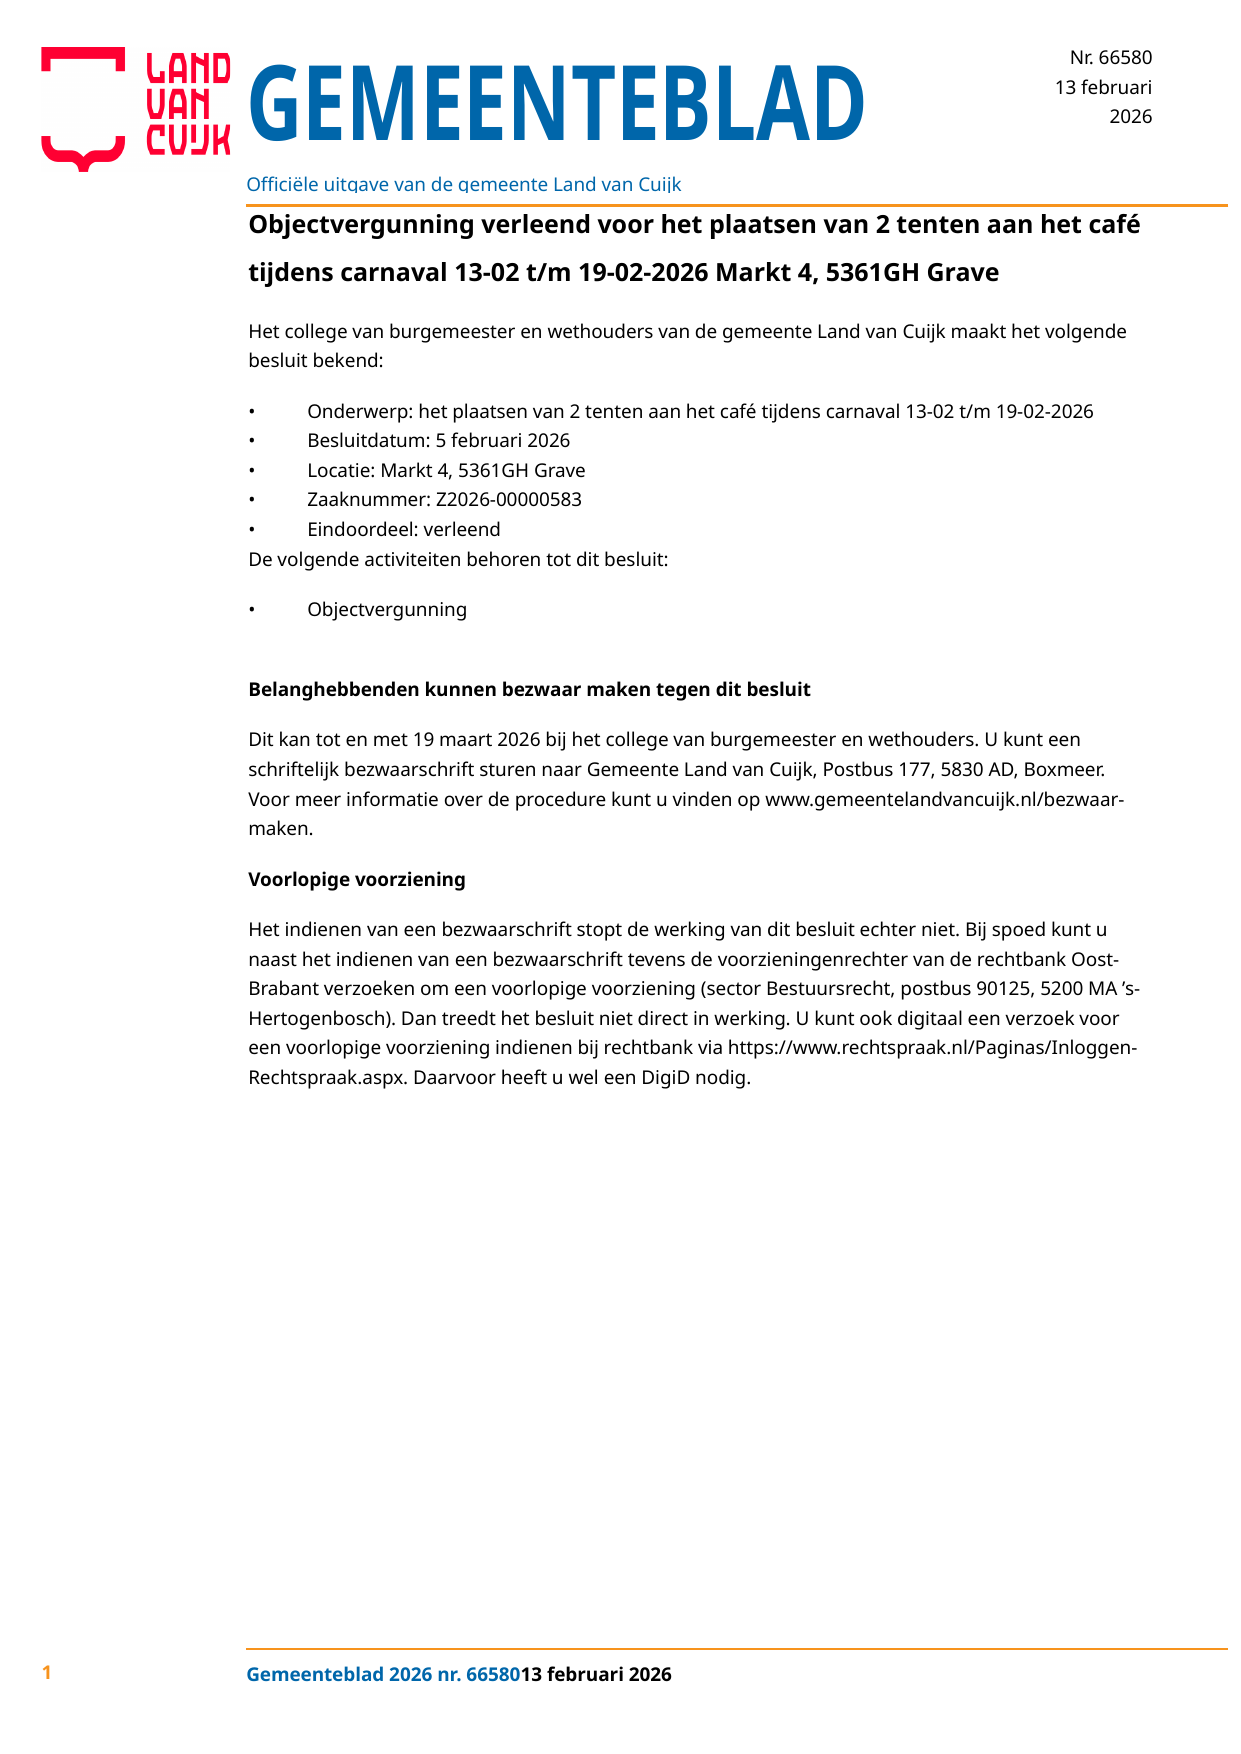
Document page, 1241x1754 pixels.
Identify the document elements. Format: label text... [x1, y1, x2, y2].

text Dit kan tot en met 19 maart 2026 bij het college van burgemeester en wethouders. U kunt een schriftelijk bezwaarschrift sturen naar Gemeente Land van Cuijk, Postbus 177, 5830 AD, Boxmeer. Voor meer informatie over de procedure kunt u vinden op www.gemeentelandvancuijk.nl/bezwaar-maken. [248, 727, 1152, 841]
text Belanghebbenden kunnen bezwaar maken tegen dit besluit [248, 676, 1152, 702]
list Onderwerp: het plaatsen van 2 tenten aan het café tijdens carnaval 13-02 t/m 19-02-2026 [248, 398, 1152, 424]
list Eindoordeel: verleend [248, 516, 1152, 542]
text Objectvergunning verleend voor het plaatsen van 2 tenten aan het café tijdens carnaval 13-02 t/m 19-02-2026 Markt 4, 5361GH Grave [248, 207, 1152, 288]
text Het indienen van een bezwaarschrift stopt de werking van dit besluit echter niet. Bij spoed kunt u naast het indienen van een bezwaarschrift tevens de voorzieningenrechter van de rechtbank Oost-Brabant verzoeken om een voorlopige voorziening (sector Bestuursrecht, postbus 90125, 5200 MA ’s-Hertogenbosch). Dan treedt het besluit niet direct in werking. U kunt ook digitaal een verzoek voor een voorlopige voorziening indienen bij rechtbank via https://www.rechtspraak.nl/Paginas/Inloggen-Rechtspraak.aspx. Daarvoor heeft u wel een DigiD nodig. [248, 916, 1152, 1090]
list Locatie: Markt 4, 5361GH Grave [248, 457, 1152, 483]
text De volgende activiteiten behoren tot dit besluit: [248, 546, 1152, 572]
text Het college van burgemeester en wethouders van de gemeente Land van Cuijk maakt het volgende besluit bekend: [248, 318, 1152, 373]
list Objectvergunning [248, 596, 1152, 622]
list Besluitdatum: 5 februari 2026 [248, 427, 1152, 453]
list Zaaknummer: Z2026-00000583 [248, 487, 1152, 512]
text Voorlopige voorziening [248, 866, 1152, 892]
picture [41, 47, 231, 172]
